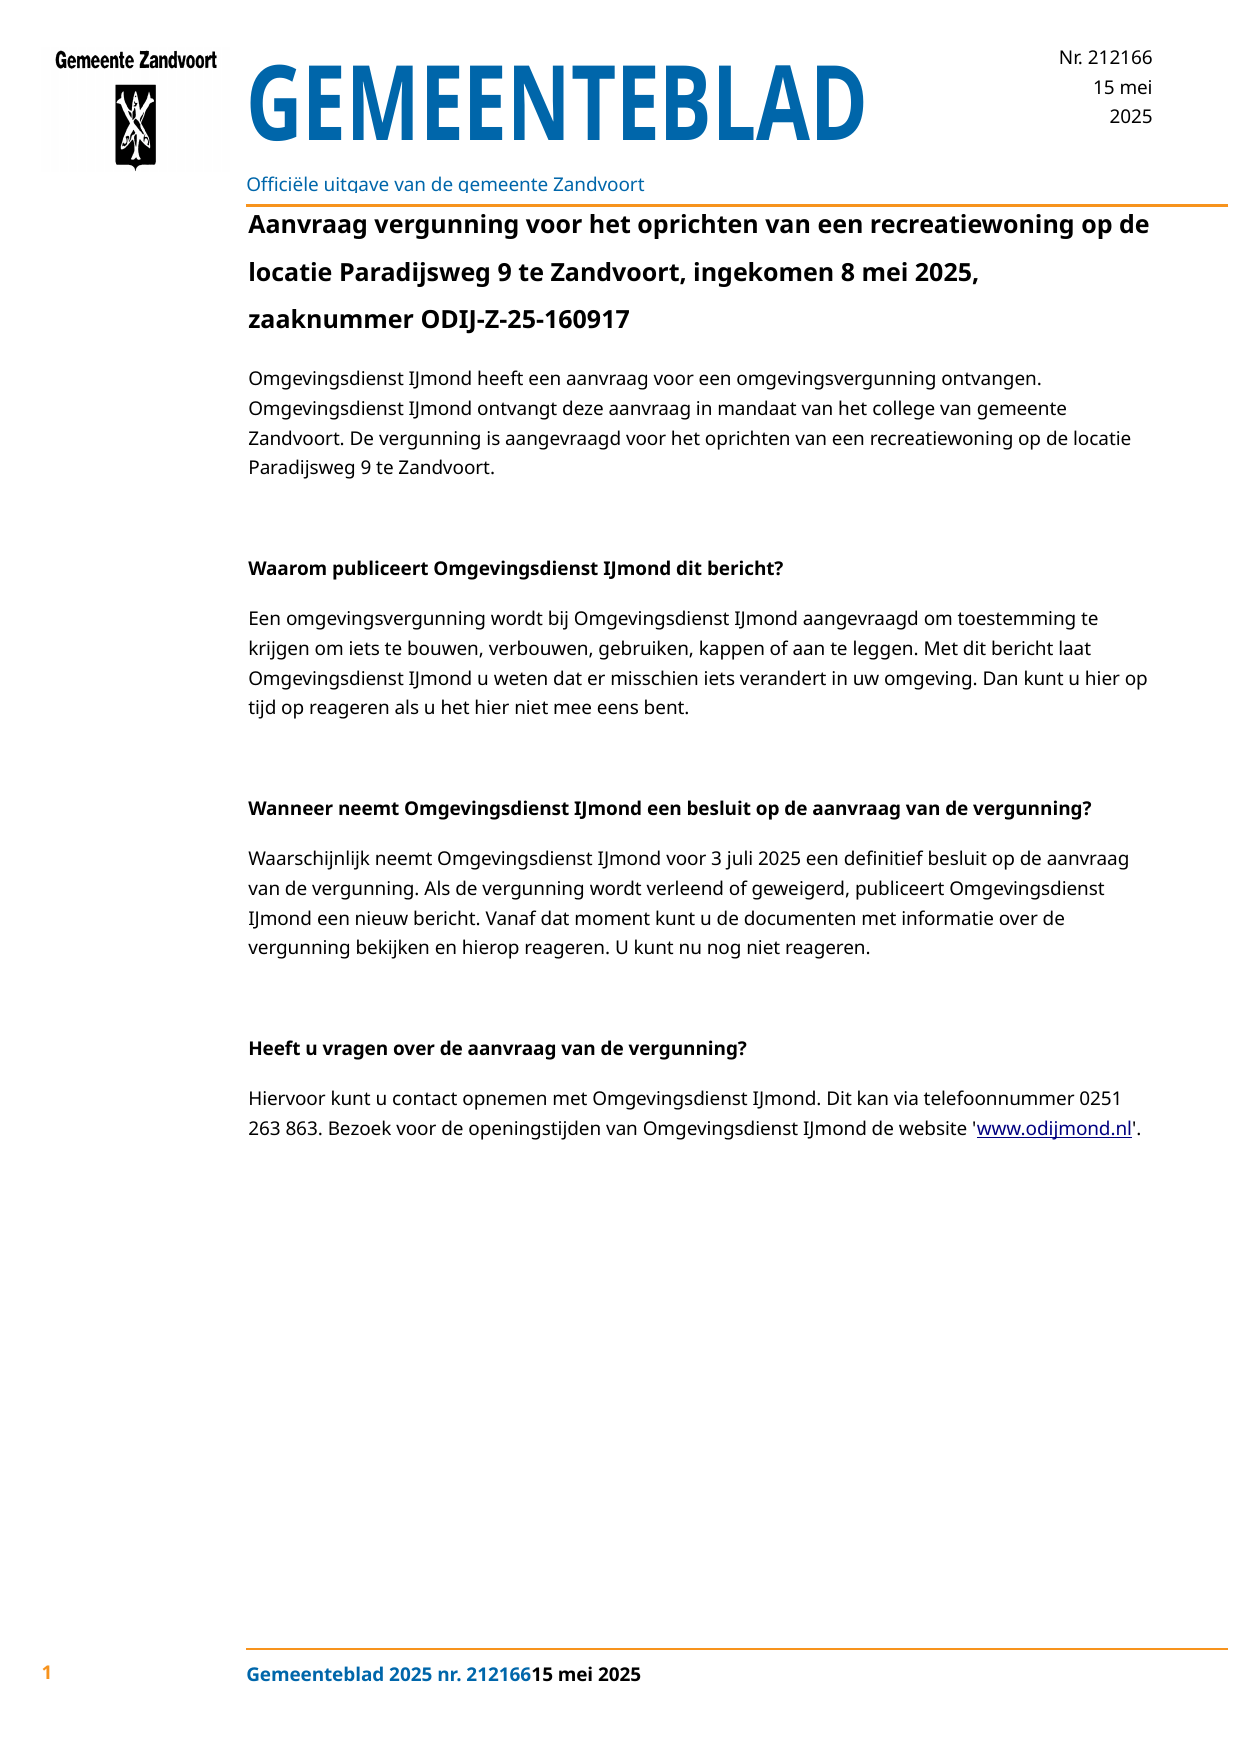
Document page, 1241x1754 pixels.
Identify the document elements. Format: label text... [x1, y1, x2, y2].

text Waarschijnlijk neemt Omgevingsdienst IJmond voor 3 juli 2025 een definitief besluit op de aanvraag van de vergunning. Als de vergunning wordt verleend of geweigerd, publiceert Omgevingsdienst IJmond een nieuw bericht. Vanaf dat moment kunt u de documenten met informatie over de vergunning bekijken en hierop reageren. U kunt nu nog niet reageren. [248, 846, 1152, 960]
text Heeft u vragen over de aanvraag van de vergunning? [248, 1035, 1152, 1061]
picture [41, 47, 231, 172]
text Een omgevingsvergunning wordt bij Omgevingsdienst IJmond aangevraagd om toestemming te krijgen om iets te bouwen, verbouwen, gebruiken, kappen of aan te leggen. Met dit bericht laat Omgevingsdienst IJmond u weten dat er misschien iets verandert in uw omgeving. Dan kunt u hier op tijd op reageren als u het hier niet mee eens bent. [248, 606, 1152, 720]
text Omgevingsdienst IJmond heeft een aanvraag voor een omgevingsvergunning ontvangen. Omgevingsdienst IJmond ontvangt deze aanvraag in mandaat van het college van gemeente Zandvoort. De vergunning is aangevraagd voor het oprichten van een recreatiewoning op de locatie Paradijsweg 9 te Zandvoort. [248, 366, 1152, 480]
text Hiervoor kunt u contact opnemen met Omgevingsdienst IJmond. Dit kan via telefoonnummer 0251 263 863. Bezoek voor de openingstijden van Omgevingsdienst IJmond de website 'www.odijmond.nl'. [248, 1086, 1152, 1141]
text Waarom publiceert Omgevingsdienst IJmond dit bericht? [248, 555, 1152, 581]
text Wanneer neemt Omgevingsdienst IJmond een besluit op de aanvraag van de vergunning? [248, 795, 1152, 821]
text Aanvraag vergunning voor het oprichten van een recreatiewoning op de locatie Paradijsweg 9 te Zandvoort, ingekomen 8 mei 2025, zaaknummer ODIJ-Z-25-160917 [248, 207, 1152, 336]
